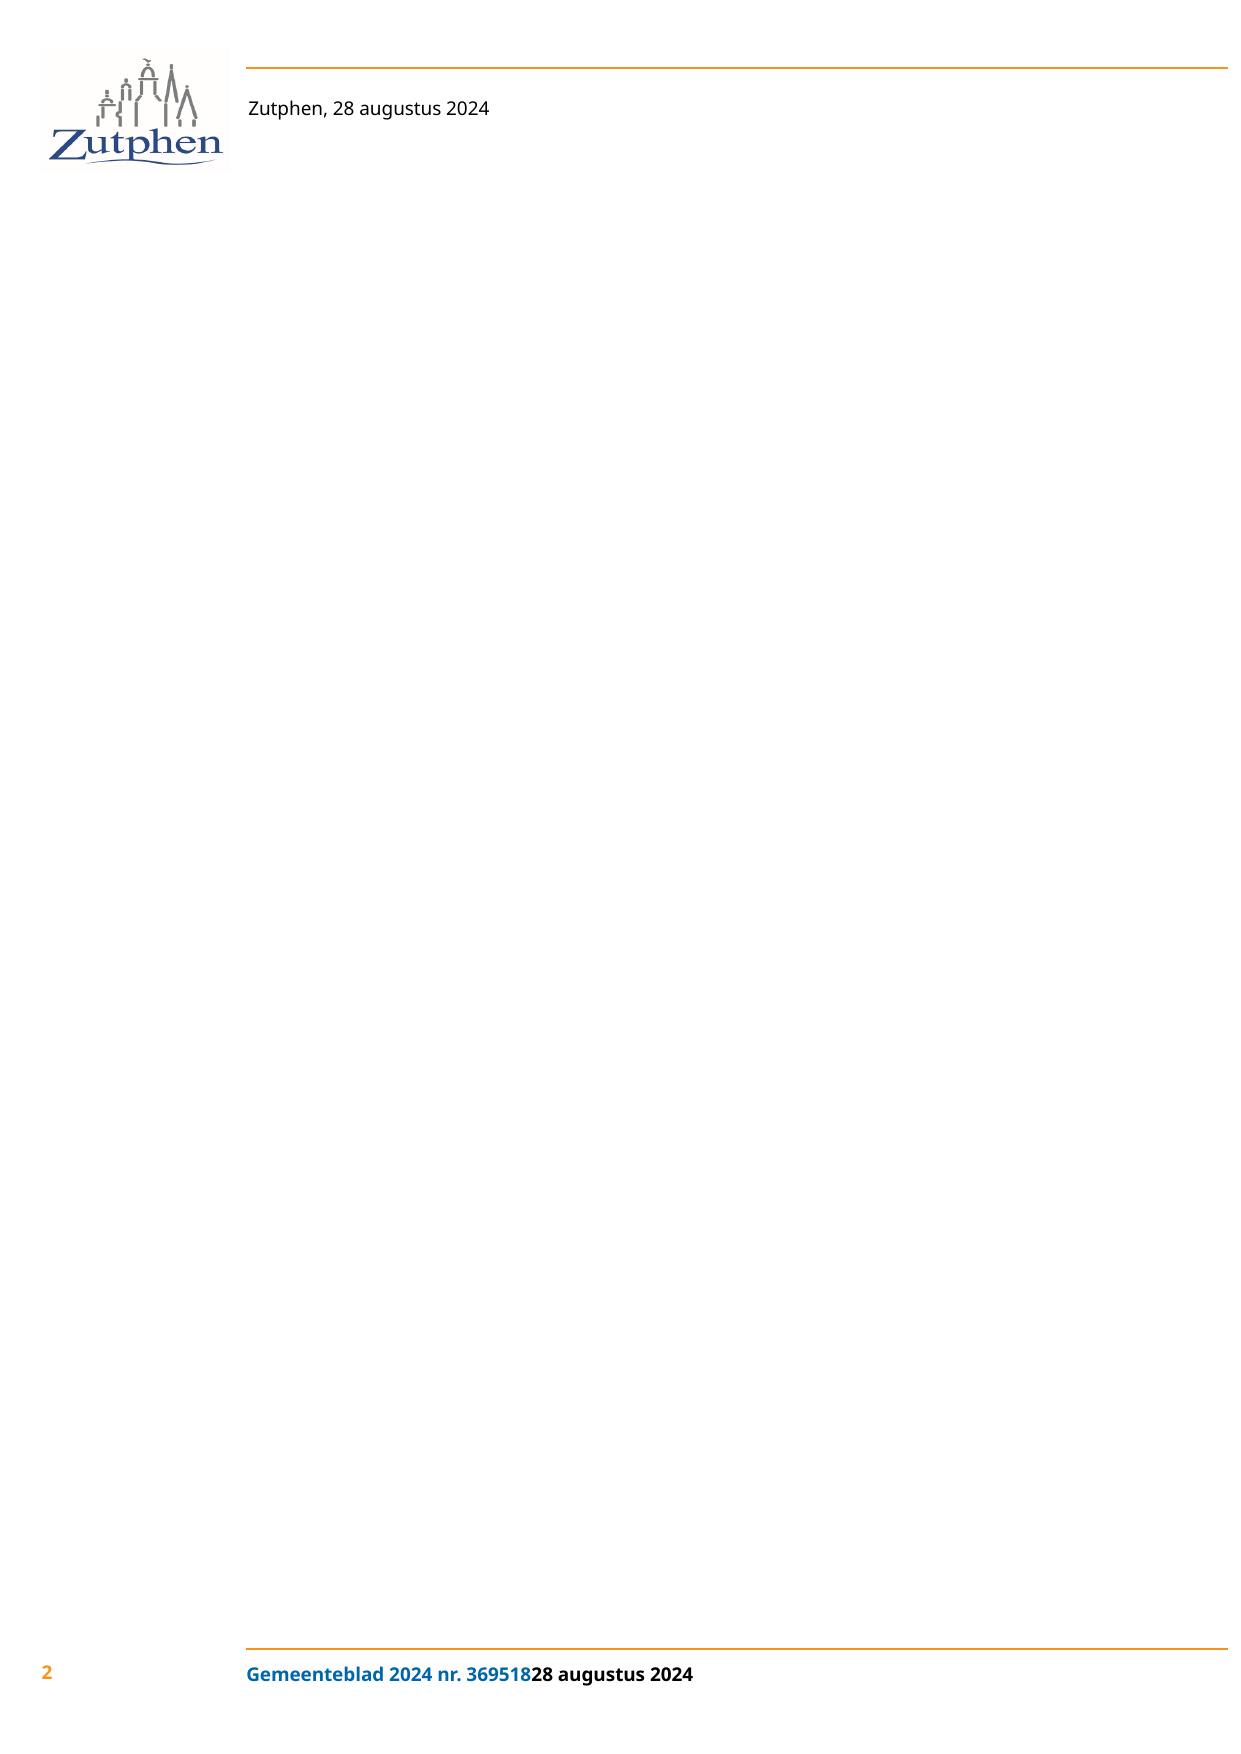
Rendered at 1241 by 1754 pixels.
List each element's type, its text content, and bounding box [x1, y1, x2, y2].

picture [41, 47, 231, 172]
text Zutphen, 28 augustus 2024 [248, 95, 1152, 121]
